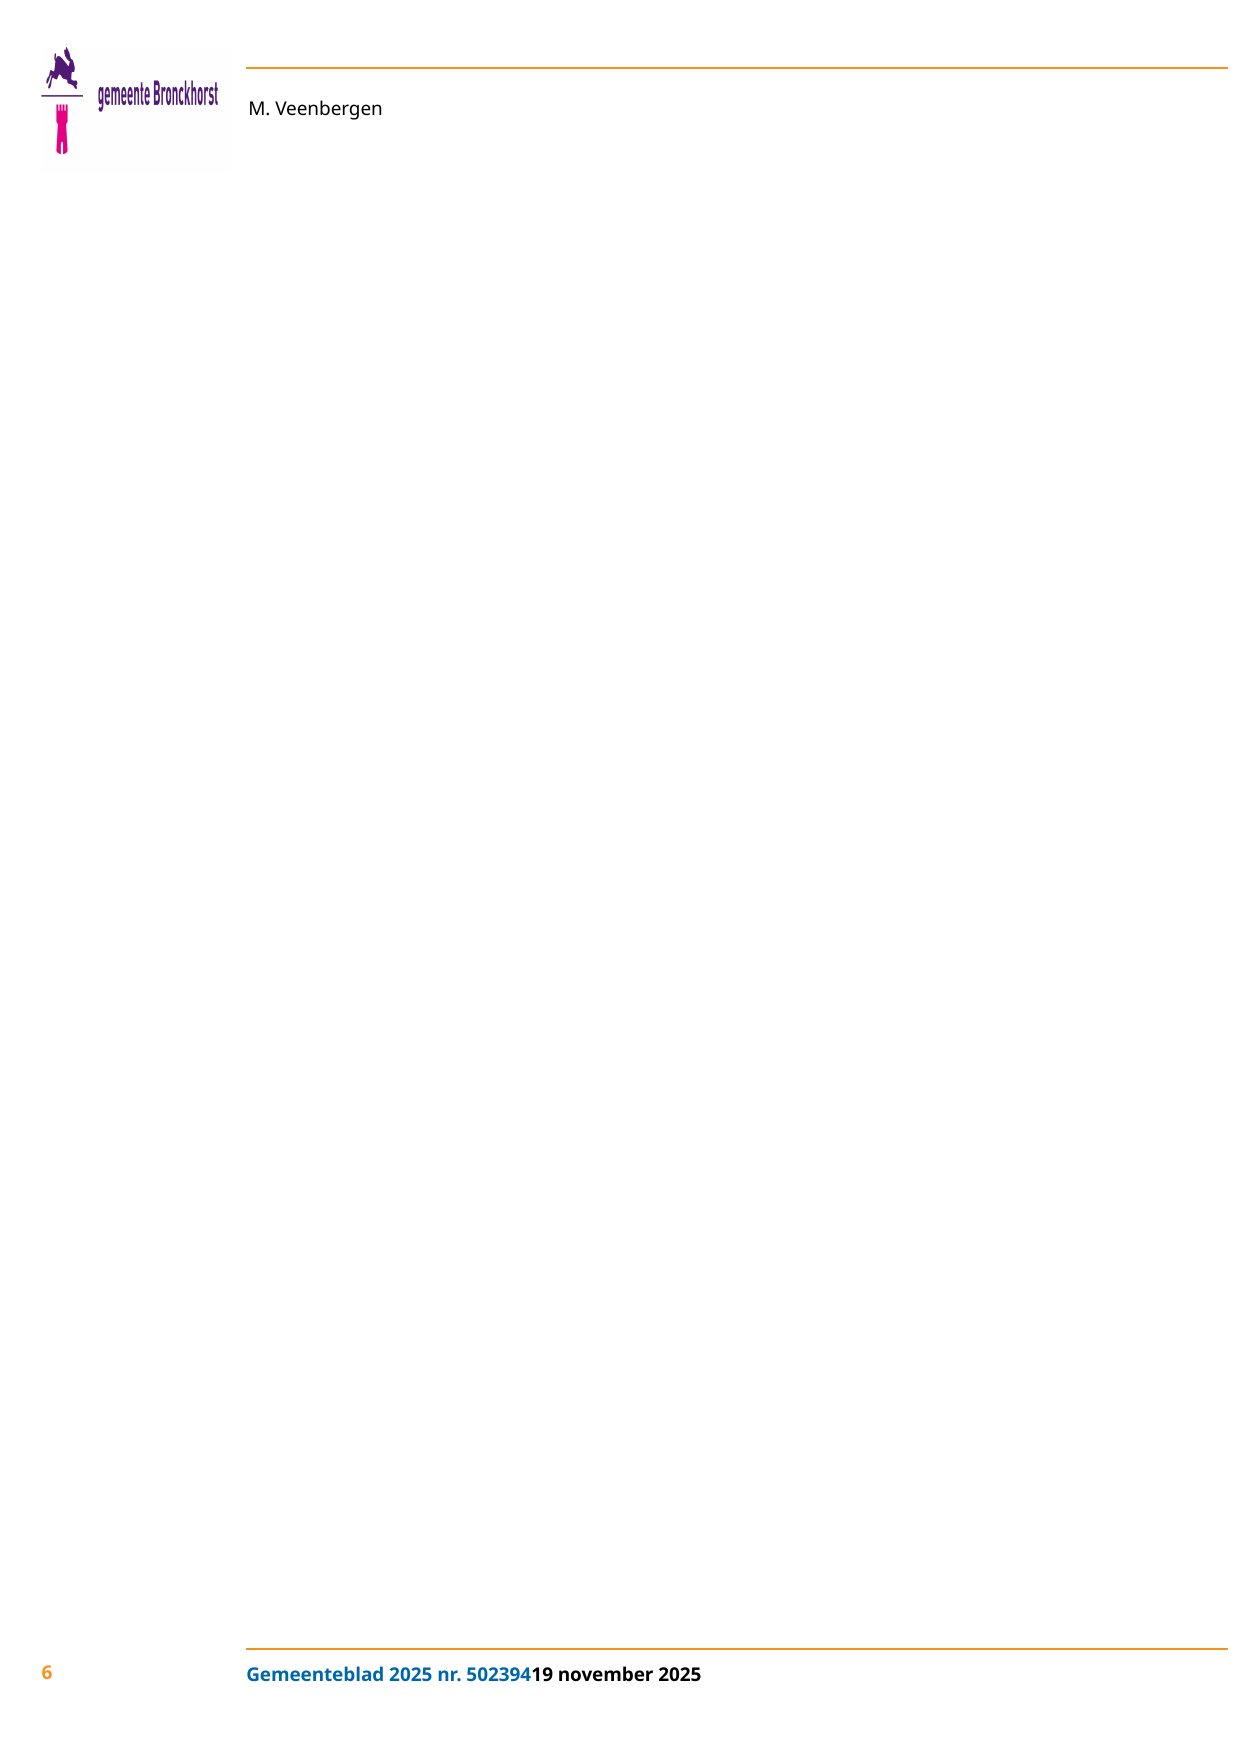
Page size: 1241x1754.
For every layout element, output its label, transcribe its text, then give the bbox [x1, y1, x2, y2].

text M. Veenbergen [248, 95, 1152, 121]
picture [41, 47, 231, 172]
